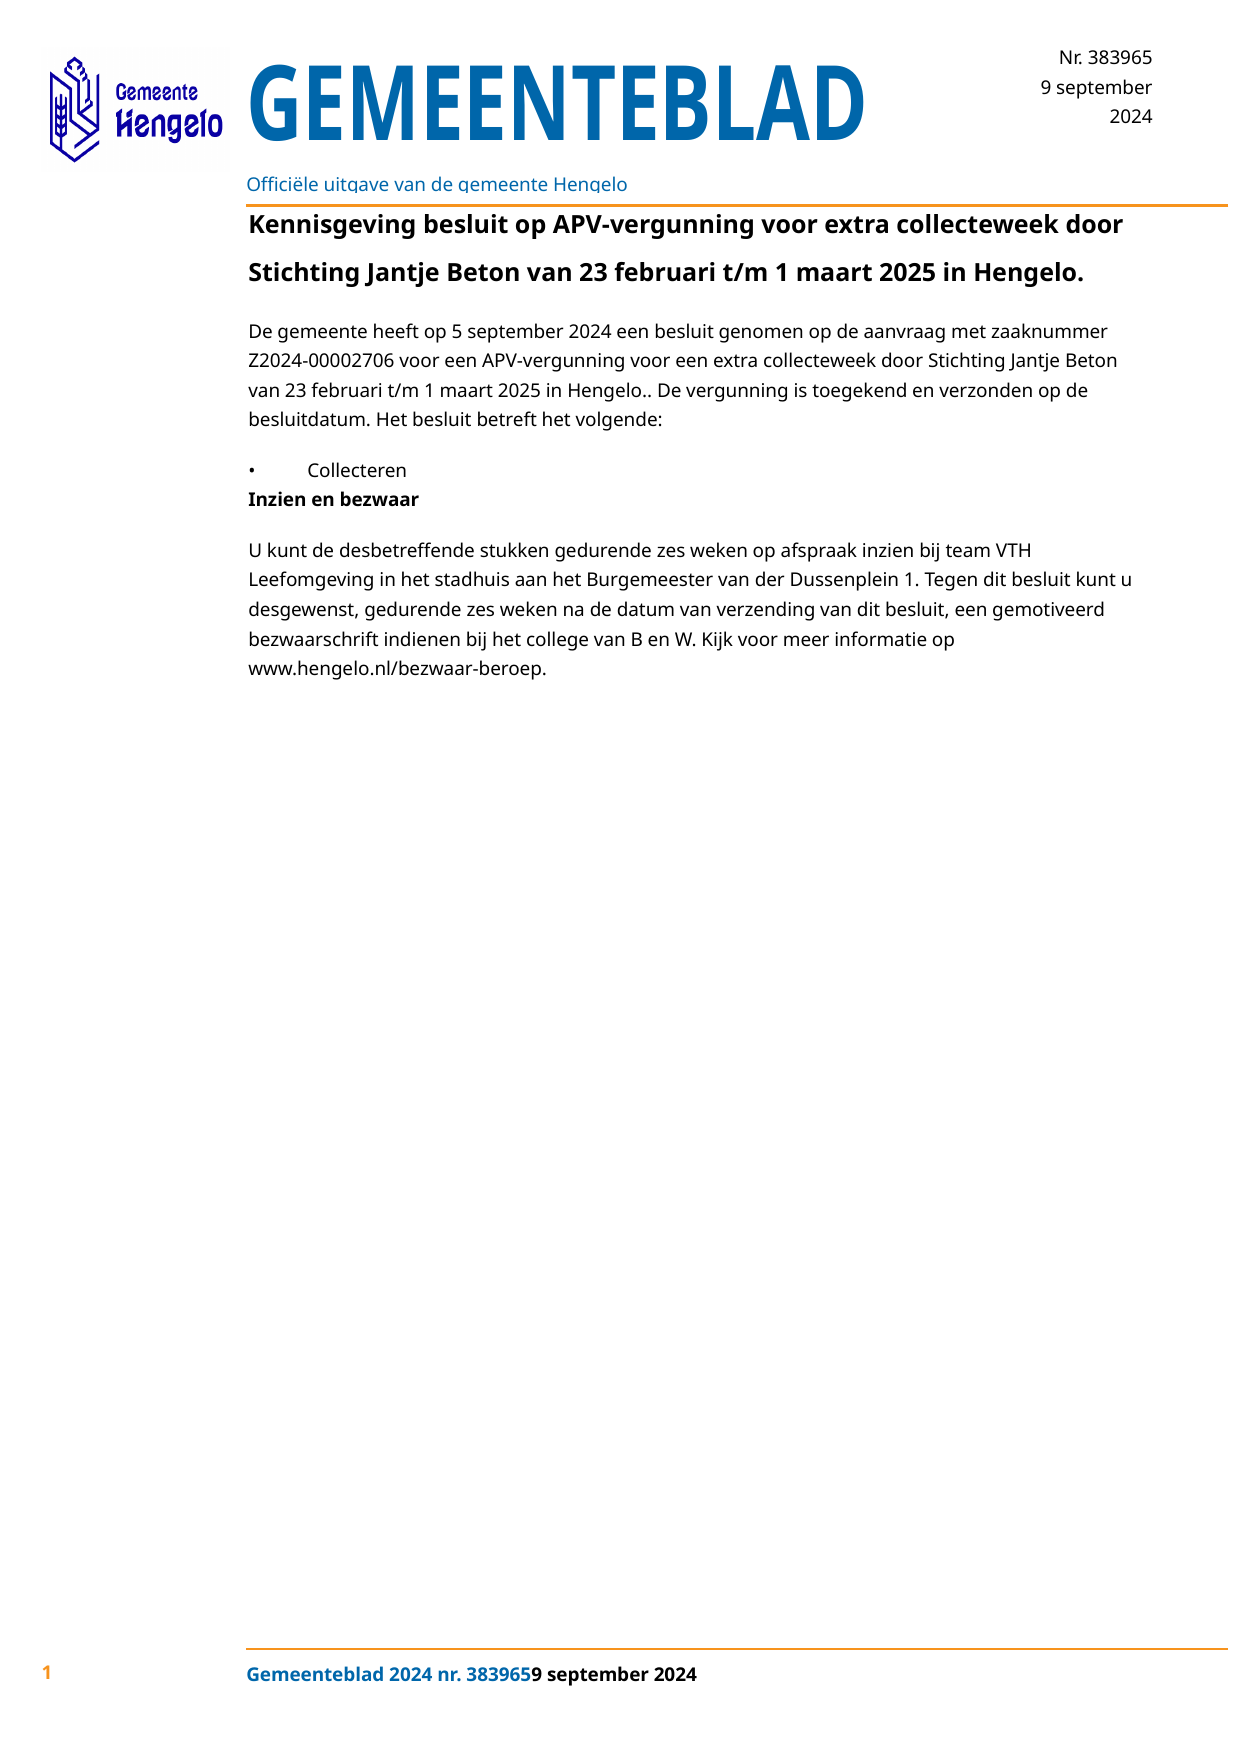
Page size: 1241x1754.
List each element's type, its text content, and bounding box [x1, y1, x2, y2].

text U kunt de desbetreffende stukken gedurende zes weken op afspraak inzien bij team VTH Leefomgeving in het stadhuis aan het Burgemeester van der Dussenplein 1. Tegen dit besluit kunt u desgewenst, gedurende zes weken na de datum van verzending van dit besluit, een gemotiveerd bezwaarschrift indienen bij het college van B en W. Kijk voor meer informatie op www.hengelo.nl/bezwaar-beroep. [248, 537, 1152, 681]
picture [41, 47, 231, 172]
list Collecteren [248, 457, 1152, 483]
text De gemeente heeft op 5 september 2024 een besluit genomen op de aanvraag met zaaknummer Z2024-00002706 voor een APV-vergunning voor een extra collecteweek door Stichting Jantje Beton van 23 februari t/m 1 maart 2025 in Hengelo.. De vergunning is toegekend en verzonden op de besluitdatum. Het besluit betreft het volgende: [248, 318, 1152, 432]
text Kennisgeving besluit op APV-vergunning voor extra collecteweek door Stichting Jantje Beton van 23 februari t/m 1 maart 2025 in Hengelo. [248, 207, 1152, 288]
text Inzien en bezwaar [248, 487, 1152, 512]
